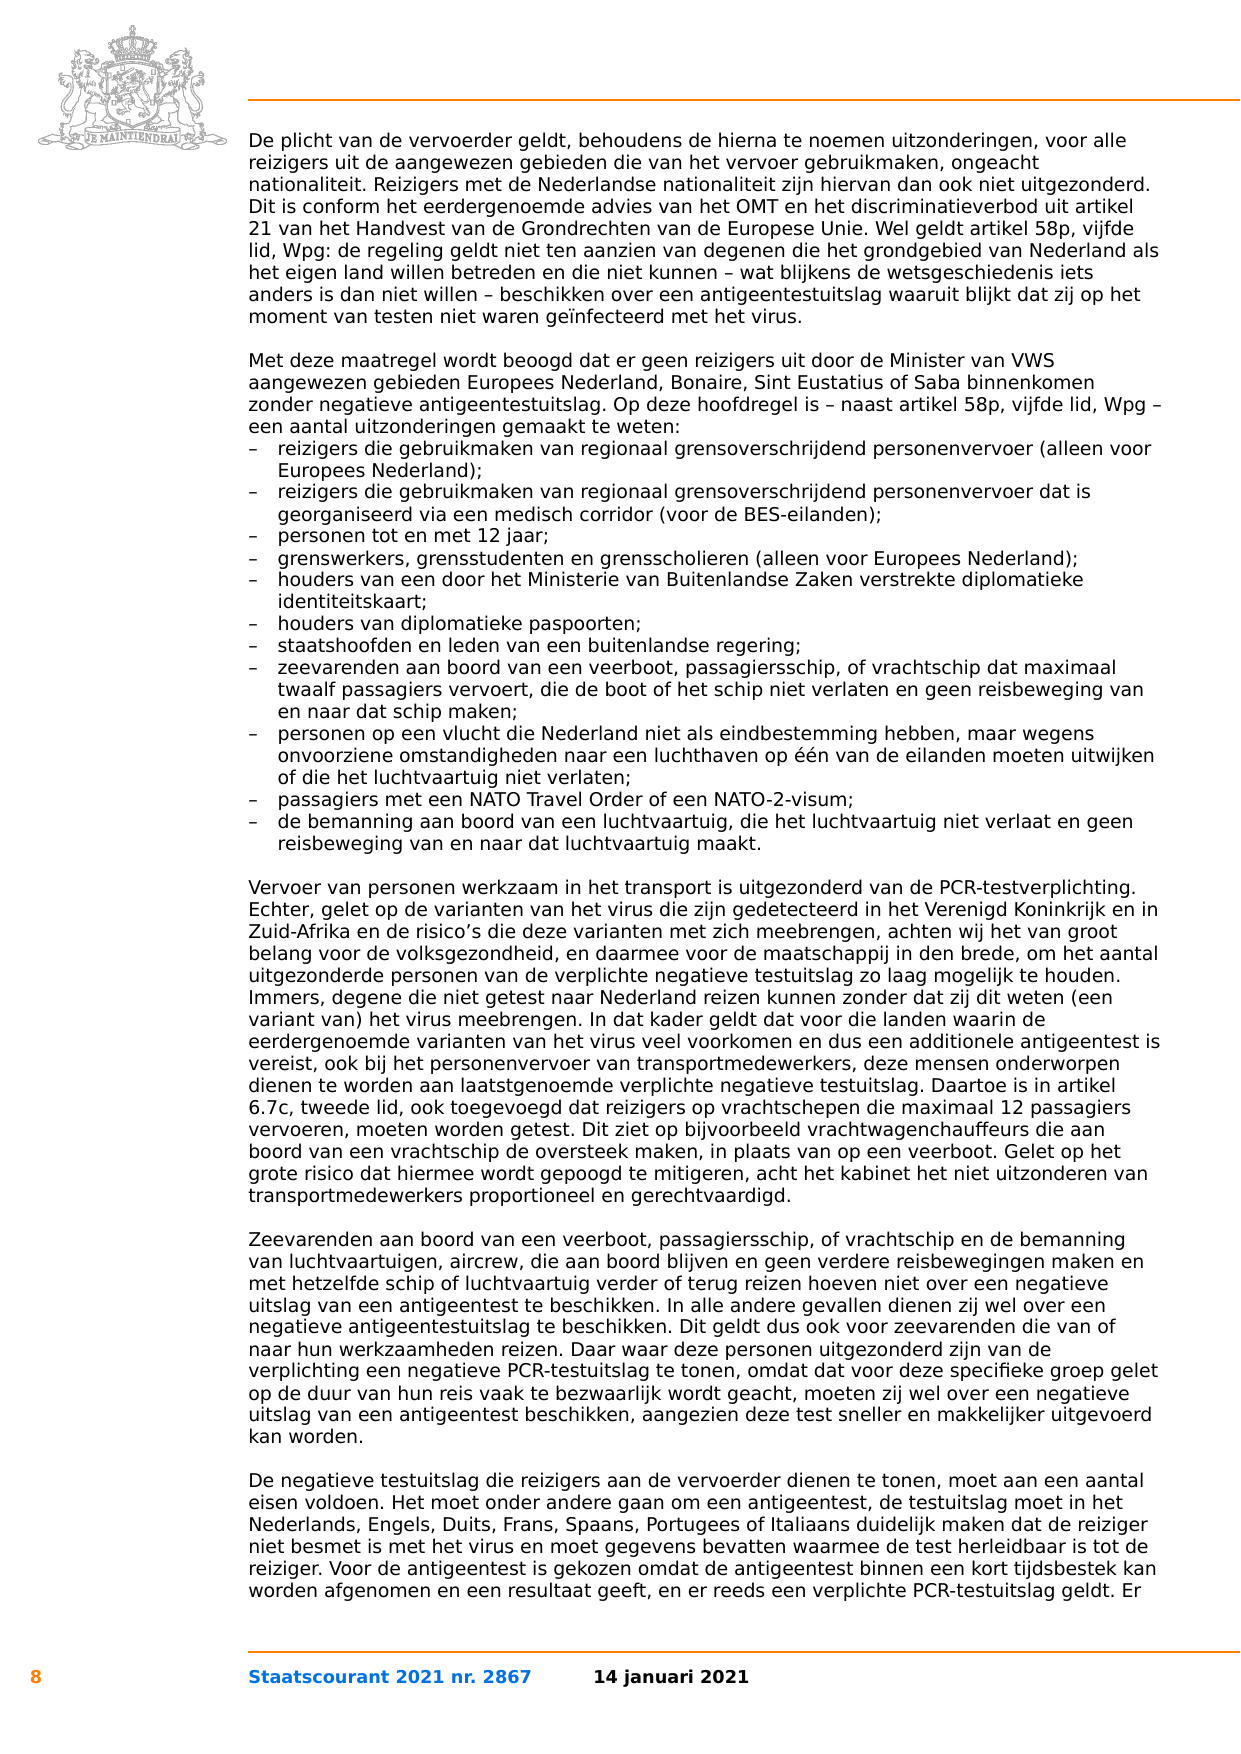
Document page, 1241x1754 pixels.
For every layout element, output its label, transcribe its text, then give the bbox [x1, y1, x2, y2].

text – personen op een vlucht die Nederland niet als eindbestemming hebben, maar wegens onvoorziene omstandigheden naar een luchthaven op één van de eilanden moeten uitwijken of die het luchtvaartuig niet verlaten; [248, 723, 1163, 789]
text – passagiers met een NATO Travel Order of een NATO-2-visum; [248, 789, 1163, 811]
text De negatieve testuitslag die reizigers aan de vervoerder dienen te tonen, moet aan een aantal eisen voldoen. Het moet onder andere gaan om een antigeentest, de testuitslag moet in het Nederlands, Engels, Duits, Frans, Spaans, Portugees of Italiaans duidelijk maken dat de reiziger niet besmet is met het virus en moet gegevens bevatten waarmee de test herleidbaar is tot de reiziger. Voor de antigeentest is gekozen omdat de antigeentest binnen een kort tijdsbestek kan worden afgenomen en een resultaat geeft, en er reeds een verplichte PCR-testuitslag geldt. Er [248, 1470, 1163, 1602]
text – houders van diplomatieke paspoorten; [248, 613, 1163, 635]
text – reizigers die gebruikmaken van regionaal grensoverschrijdend personenvervoer dat is georganiseerd via een medisch corridor (voor de BES-eilanden); [248, 481, 1163, 525]
text – de bemanning aan boord van een luchtvaartuig, die het luchtvaartuig niet verlaat en geen reisbeweging van en naar dat luchtvaartuig maakt. [248, 811, 1163, 855]
text – grenswerkers, grensstudenten en grensscholieren (alleen voor Europees Nederland); [248, 547, 1163, 569]
picture [38, 25, 227, 150]
text Met deze maatregel wordt beoogd dat er geen reizigers uit door de Minister van VWS aangewezen gebieden Europees Nederland, Bonaire, Sint Eustatius of Saba binnenkomen zonder negatieve antigeentestuitslag. Op deze hoofdregel is – naast artikel 58p, vijfde lid, Wpg – een aantal uitzonderingen gemaakt te weten: [248, 349, 1163, 437]
text – houders van een door het Ministerie van Buitenlandse Zaken verstrekte diplomatieke identiteitskaart; [248, 569, 1163, 613]
text Zeevarenden aan boord van een veerboot, passagiersschip, of vrachtschip en de bemanning van luchtvaartuigen, aircrew, die aan boord blijven en geen verdere reisbewegingen maken en met hetzelfde schip of luchtvaartuig verder of terug reizen hoeven niet over een negatieve uitslag van een antigeentest te beschikken. In alle andere gevallen dienen zij wel over een negatieve antigeentestuitslag te beschikken. Dit geldt dus ook voor zeevarenden die van of naar hun werkzaamheden reizen. Daar waar deze personen uitgezonderd zijn van de verplichting een negatieve PCR-testuitslag te tonen, omdat dat voor deze specifieke groep gelet op de duur van hun reis vaak te bezwaarlijk wordt geacht, moeten zij wel over een negatieve uitslag van een antigeentest beschikken, aangezien deze test sneller en makkelijker uitgevoerd kan worden. [248, 1228, 1163, 1448]
text De plicht van de vervoerder geldt, behoudens de hierna te noemen uitzonderingen, voor alle reizigers uit de aangewezen gebieden die van het vervoer gebruikmaken, ongeacht nationaliteit. Reizigers met de Nederlandse nationaliteit zijn hiervan dan ook niet uitgezonderd. Dit is conform het eerdergenoemde advies van het OMT en het discriminatieverbod uit artikel 21 van het Handvest van de Grondrechten van de Europese Unie. Wel geldt artikel 58p, vijfde lid, Wpg: de regeling geldt niet ten aanzien van degenen die het grondgebied van Nederland als het eigen land willen betreden en die niet kunnen – wat blijkens de wetsgeschiedenis iets anders is dan niet willen – beschikken over een antigeentestuitslag waaruit blijkt dat zij op het moment van testen niet waren geïnfecteerd met het virus. [248, 130, 1163, 328]
text – zeevarenden aan boord van een veerboot, passagiersschip, of vrachtschip dat maximaal twaalf passagiers vervoert, die de boot of het schip niet verlaten en geen reisbeweging van en naar dat schip maken; [248, 657, 1163, 723]
text – staatshoofden en leden van een buitenlandse regering; [248, 635, 1163, 657]
text – reizigers die gebruikmaken van regionaal grensoverschrijdend personenvervoer (alleen voor Europees Nederland); [248, 437, 1163, 481]
text – personen tot en met 12 jaar; [248, 525, 1163, 547]
text Vervoer van personen werkzaam in het transport is uitgezonderd van de PCR-testverplichting. Echter, gelet op de varianten van het virus die zijn gedetecteerd in het Verenigd Koninkrijk en in Zuid-Afrika en de risico’s die deze varianten met zich meebrengen, achten wij het van groot belang voor de volksgezondheid, en daarmee voor de maatschappij in den brede, om het aantal uitgezonderde personen van de verplichte negatieve testuitslag zo laag mogelijk te houden. Immers, degene die niet getest naar Nederland reizen kunnen zonder dat zij dit weten (een variant van) het virus meebrengen. In dat kader geldt dat voor die landen waarin de eerdergenoemde varianten van het virus veel voorkomen en dus een additionele antigeentest is vereist, ook bij het personenvervoer van transportmedewerkers, deze mensen onderworpen dienen te worden aan laatstgenoemde verplichte negatieve testuitslag. Daartoe is in artikel 6.7c, tweede lid, ook toegevoegd dat reizigers op vrachtschepen die maximaal 12 passagiers vervoeren, moeten worden getest. Dit ziet op bijvoorbeeld vrachtwagenchauffeurs die aan boord van een vrachtschip de oversteek maken, in plaats van op een veerboot. Gelet op het grote risico dat hiermee wordt gepoogd te mitigeren, acht het kabinet het niet uitzonderen van transportmedewerkers proportioneel en gerechtvaardigd. [248, 877, 1163, 1207]
